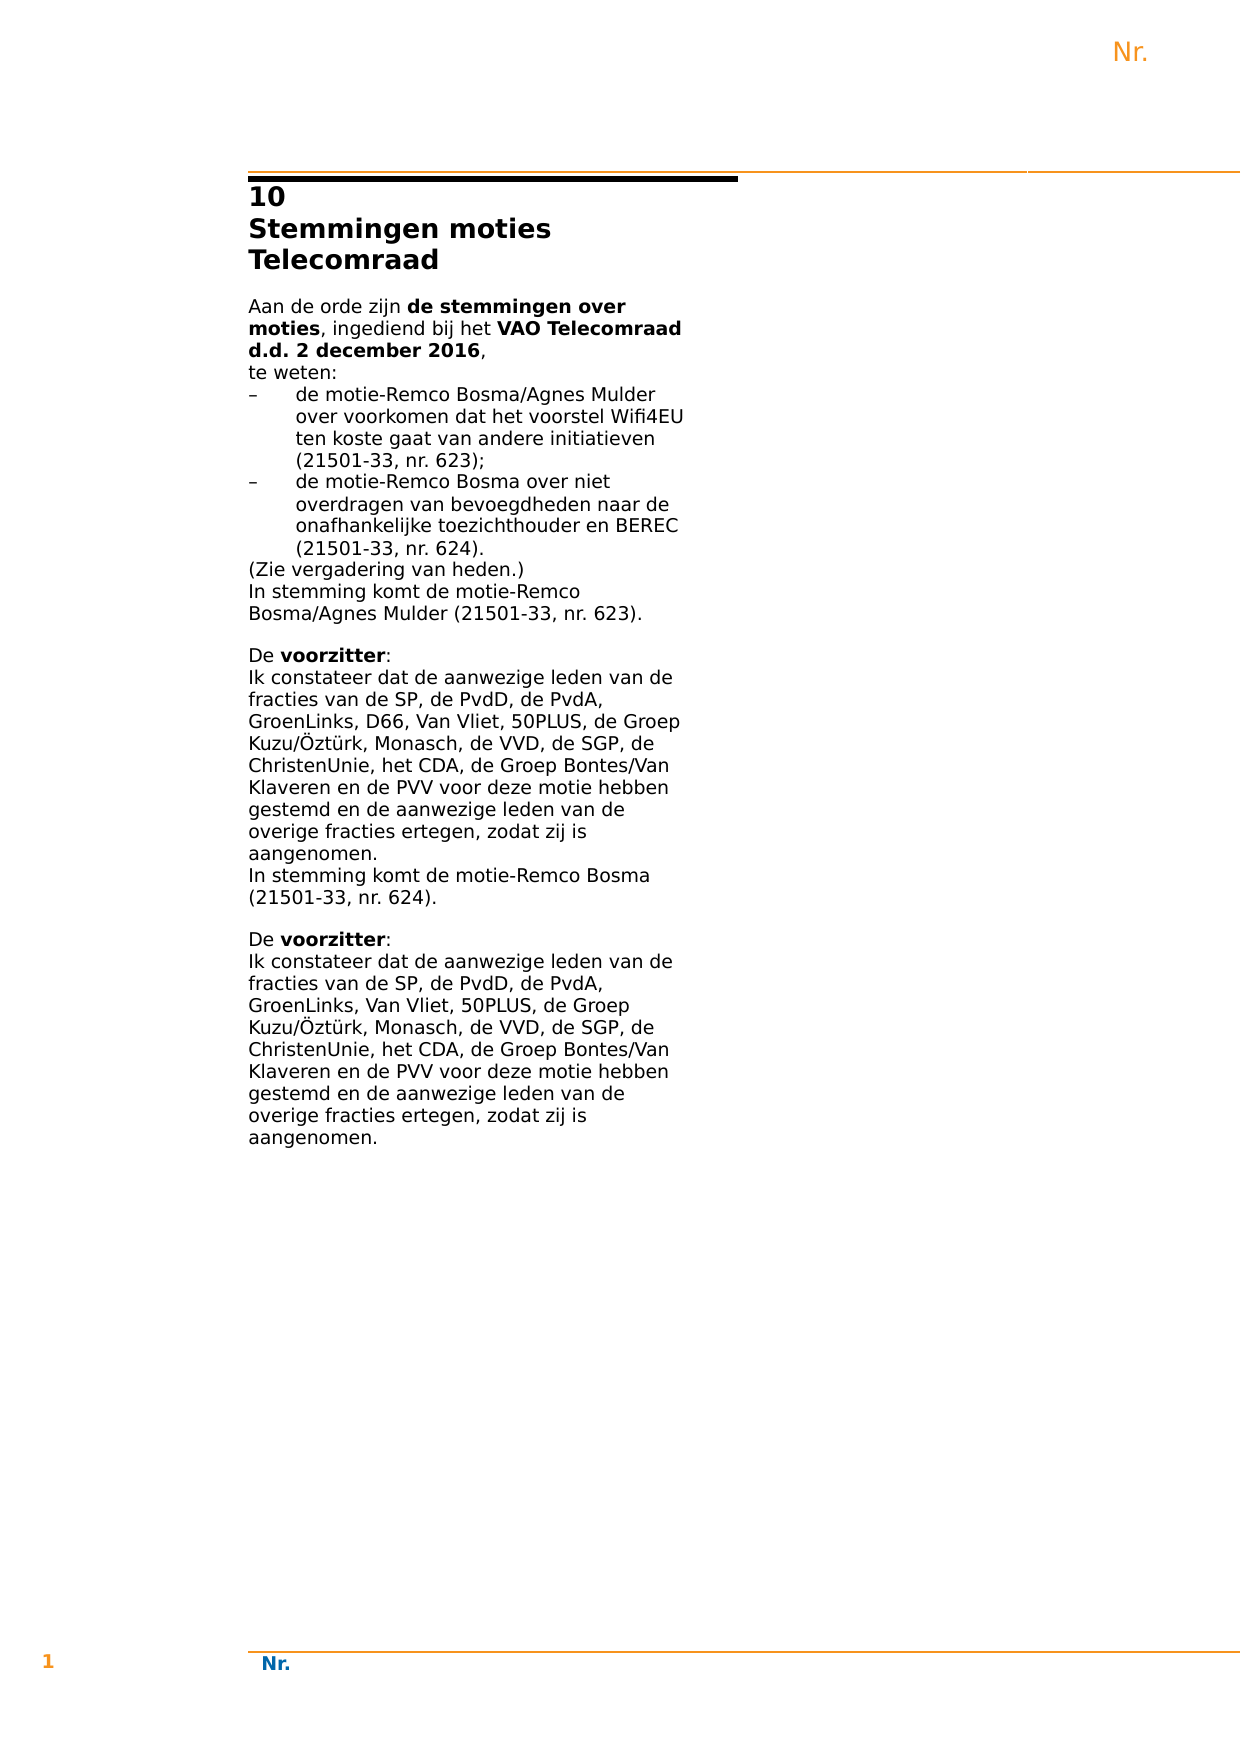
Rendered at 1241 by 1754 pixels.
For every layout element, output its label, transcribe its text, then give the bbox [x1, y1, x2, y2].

text In stemming komt de motie-Remco Bosma/Agnes Mulder (21501-33, nr. 623). [248, 581, 691, 625]
title 10 Stemmingen moties Telecomraad [248, 182, 691, 276]
text De voorzitter: [248, 645, 691, 667]
list de motie-Remco Bosma over niet overdragen van bevoegdheden naar de onafhankelijke toezichthouder en BEREC (21501-33, nr. 624). [248, 471, 691, 559]
text Ik constateer dat de aanwezige leden van de fracties van de SP, de PvdD, de PvdA, GroenLinks, D66, Van Vliet, 50PLUS, de Groep Kuzu/Öztürk, Monasch, de VVD, de SGP, de ChristenUnie, het CDA, de Groep Bontes/Van Klaveren en de PVV voor deze motie hebben gestemd en de aanwezige leden van de overige fracties ertegen, zodat zij is aangenomen. [248, 667, 691, 865]
text Aan de orde zijn de stemmingen over moties, ingediend bij het VAO Telecomraad d.d. 2 december 2016, [248, 296, 691, 362]
text (Zie vergadering van heden.) [248, 559, 691, 581]
text De voorzitter: [248, 929, 691, 951]
list de motie-Remco Bosma/Agnes Mulder over voorkomen dat het voorstel Wifi4EU ten koste gaat van andere initiatieven (21501-33, nr. 623); [248, 383, 691, 471]
text te weten: [248, 362, 691, 383]
text Ik constateer dat de aanwezige leden van de fracties van de SP, de PvdD, de PvdA, GroenLinks, Van Vliet, 50PLUS, de Groep Kuzu/Öztürk, Monasch, de VVD, de SGP, de ChristenUnie, het CDA, de Groep Bontes/Van Klaveren en de PVV voor deze motie hebben gestemd en de aanwezige leden van de overige fracties ertegen, zodat zij is aangenomen. [248, 951, 691, 1149]
text In stemming komt de motie-Remco Bosma (21501-33, nr. 624). [248, 865, 691, 909]
